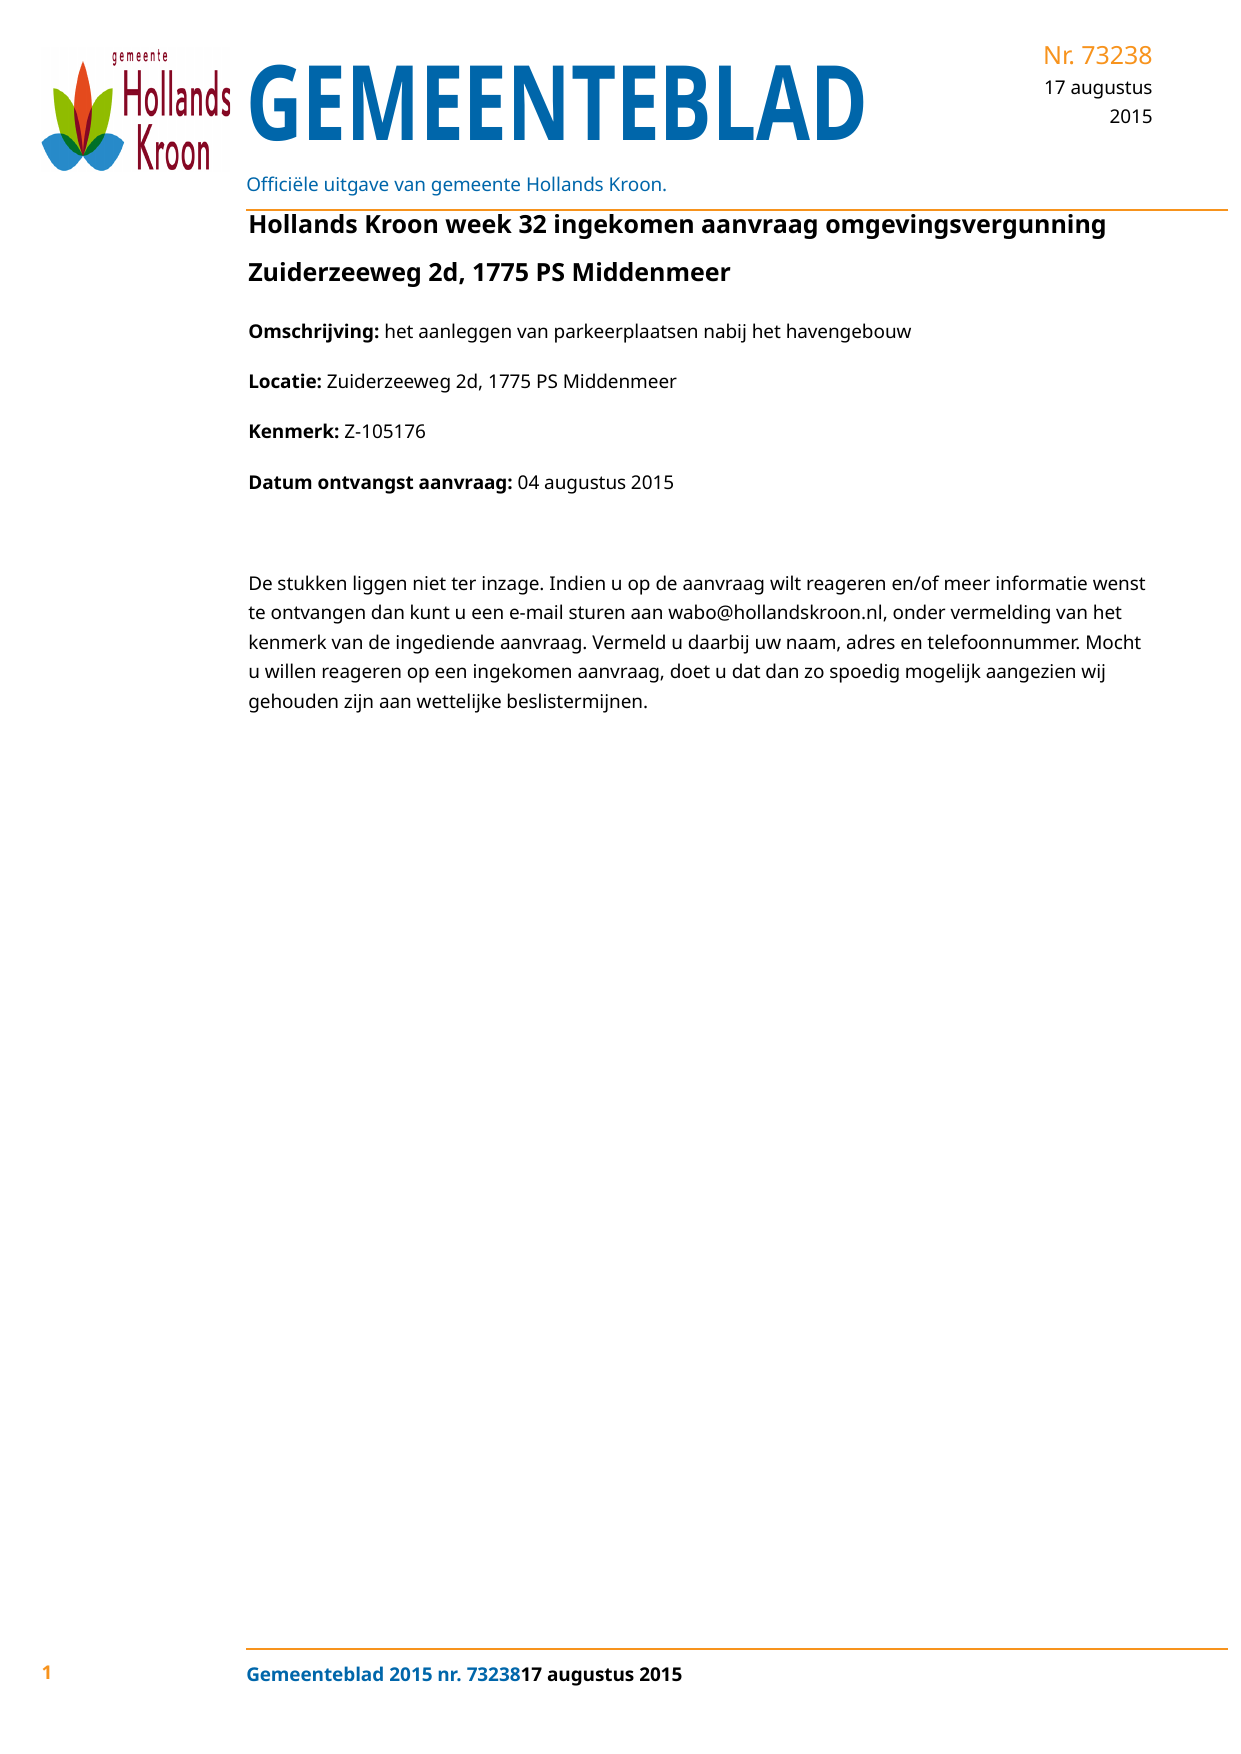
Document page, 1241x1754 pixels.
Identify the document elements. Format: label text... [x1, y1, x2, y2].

text Kenmerk: Z-105176 [248, 419, 1152, 444]
text De stukken liggen niet ter inzage. Indien u op de aanvraag wilt reageren en/of meer informatie wenst te ontvangen dan kunt u een e-mail sturen aan wabo@hollandskroon.nl, onder vermelding van het kenmerk van de ingediende aanvraag. Vermeld u daarbij uw naam, adres en telefoonnummer. Mocht u willen reageren op een ingekomen aanvraag, doet u dat dan zo spoedig mogelijk aangezien wij gehouden zijn aan wettelijke beslistermijnen. [248, 570, 1152, 714]
text Omschrijving: het aanleggen van parkeerplaatsen nabij het havengebouw [248, 318, 1152, 344]
text Hollands Kroon week 32 ingekomen aanvraag omgevingsvergunning Zuiderzeeweg 2d, 1775 PS Middenmeer [248, 211, 1152, 288]
text Datum ontvangst aanvraag: 04 augustus 2015 [248, 469, 1152, 495]
text Locatie: Zuiderzeeweg 2d, 1775 PS Middenmeer [248, 368, 1152, 394]
picture [41, 47, 231, 172]
